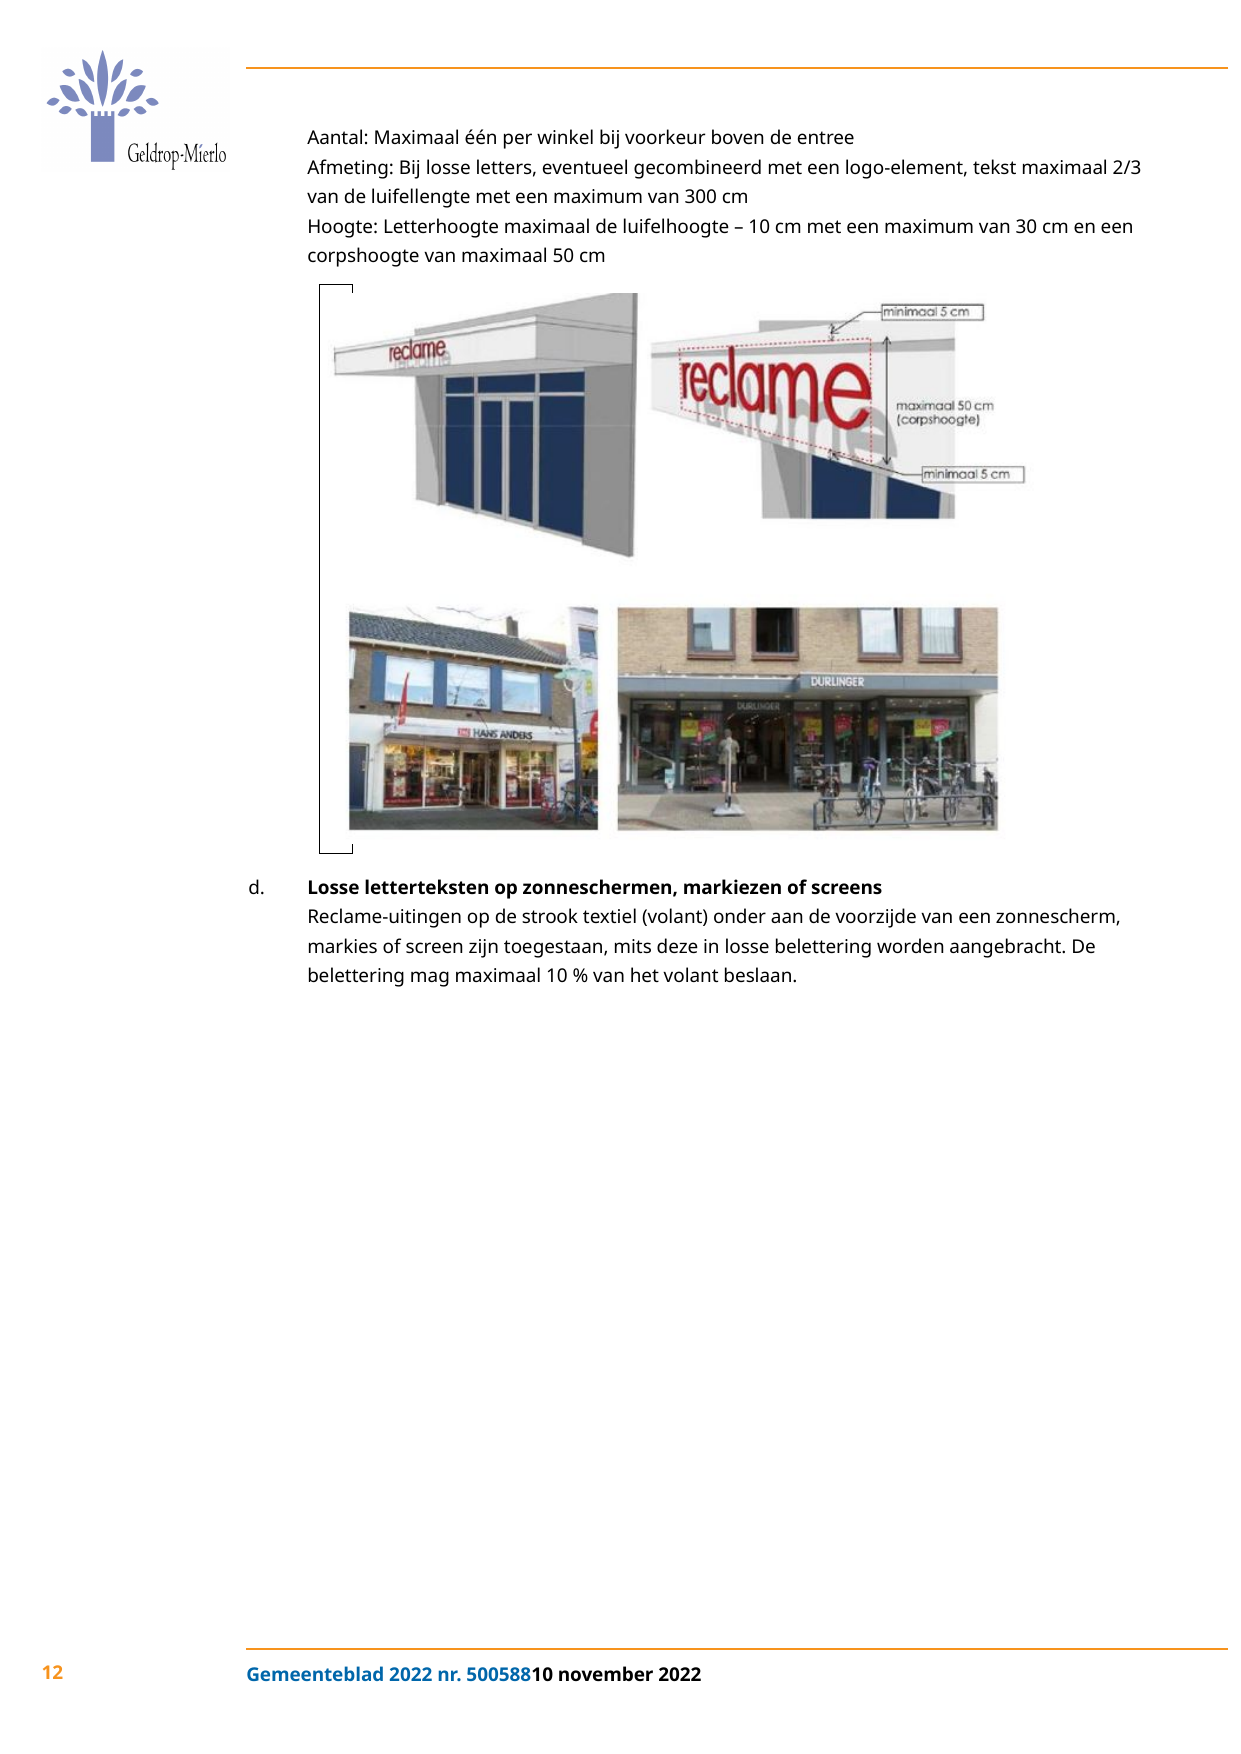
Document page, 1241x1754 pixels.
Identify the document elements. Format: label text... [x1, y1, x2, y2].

list Aantal: Maximaal één per winkel bij voorkeur boven de entree [248, 124, 1152, 150]
list Hoogte: Letterhoogte maximaal de luifelhoogte – 10 cm met een maximum van 30 cm en een corpshoogte van maximaal 50 cm [248, 213, 1152, 268]
list Reclame-uitingen op de strook textiel (volant) onder aan de voorzijde van een zonnescherm, markies of screen zijn toegestaan, mits deze in losse belettering worden aangebracht. De belettering mag maximaal 10 % van het volant beslaan. [248, 903, 1152, 988]
list Losse letterteksten op zonneschermen, markiezen of screens [248, 874, 1152, 899]
picture [327, 293, 1036, 844]
picture [41, 47, 231, 172]
list Afmeting: Bij losse letters, eventueel gecombineerd met een logo-element, tekst maximaal 2/3 van de luifellengte met een maximum van 300 cm [248, 154, 1152, 209]
